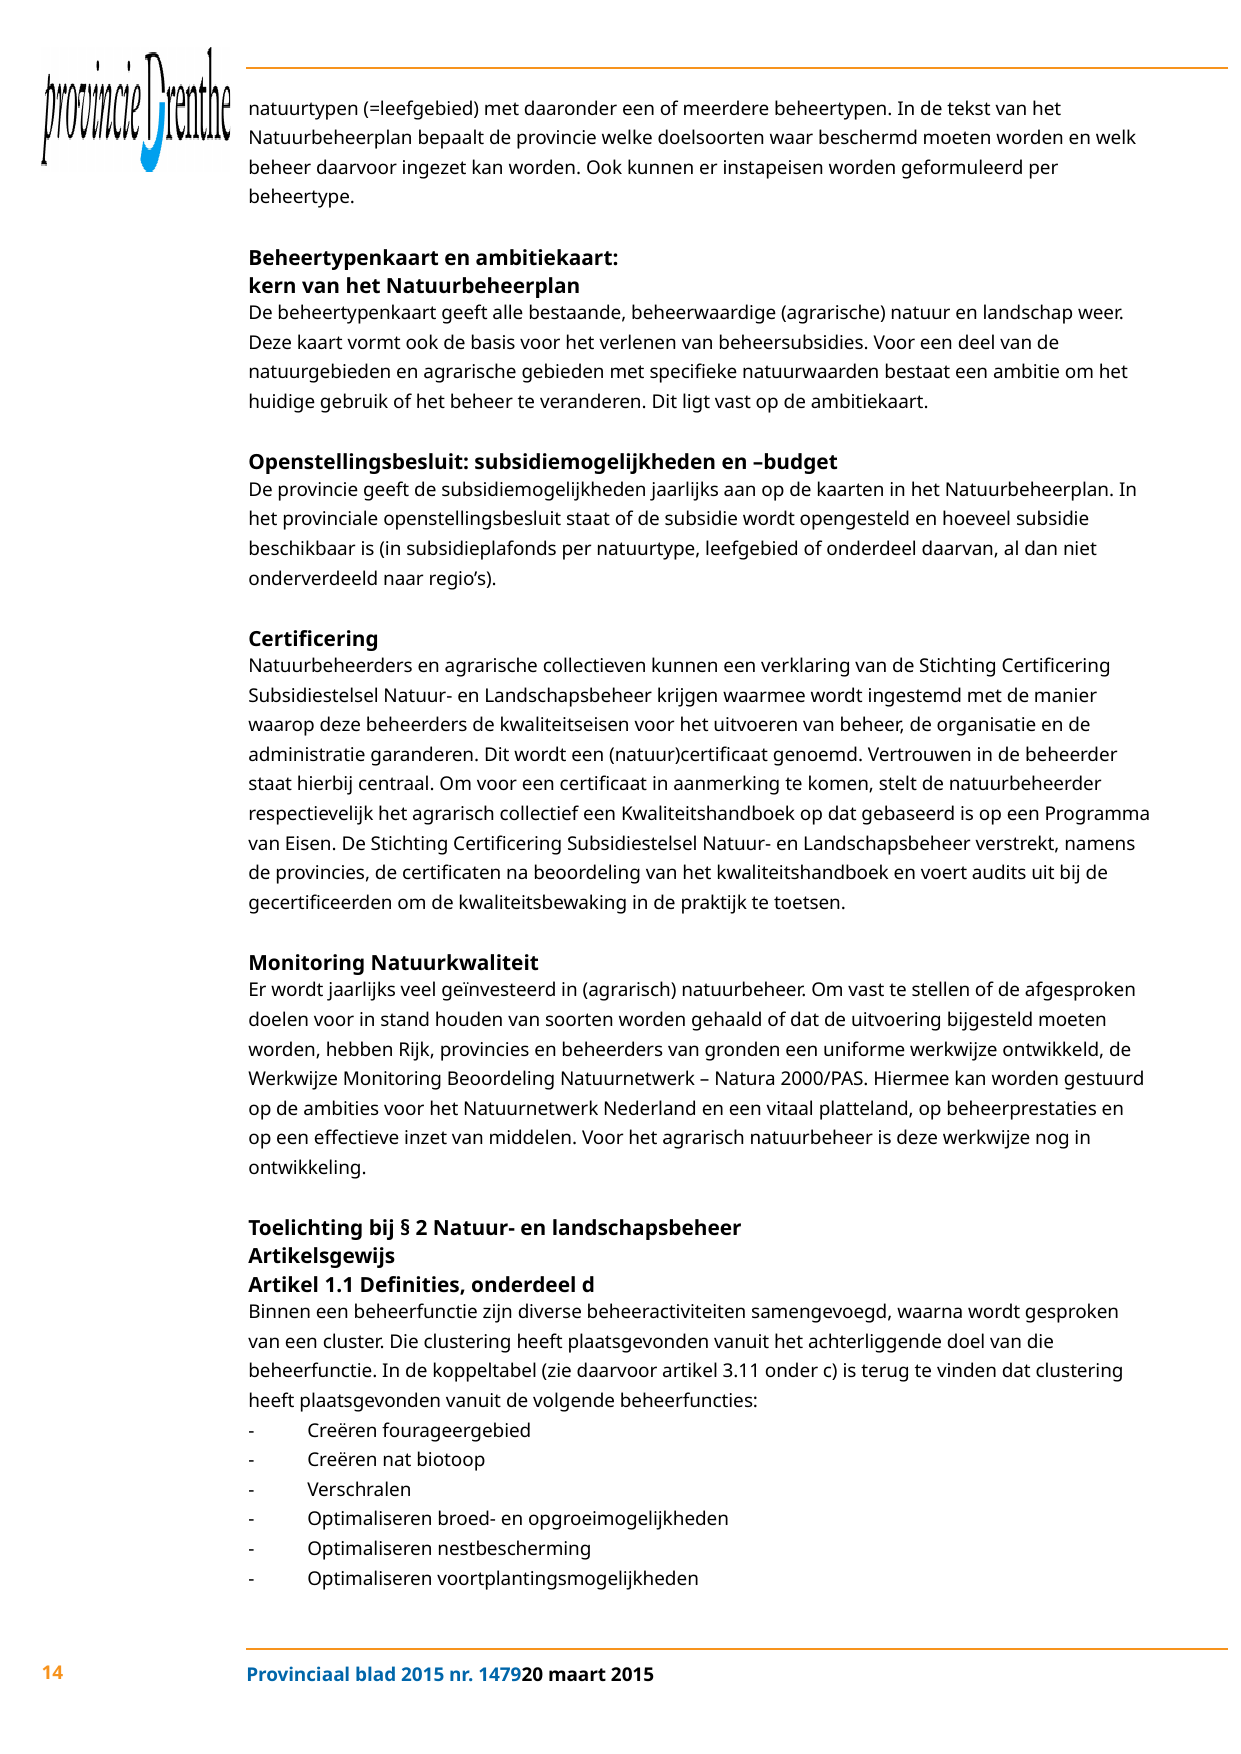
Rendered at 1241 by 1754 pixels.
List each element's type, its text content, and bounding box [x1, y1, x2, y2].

picture [41, 47, 231, 172]
text Openstellingsbesluit: subsidiemogelijkheden en –budget [248, 447, 1152, 476]
text Er wordt jaarlijks veel geïnvesteerd in (agrarisch) natuurbeheer. Om vast te stellen of de afgesproken doelen voor in stand houden van soorten worden gehaald of dat de uitvoering bijgesteld moeten worden, hebben Rijk, provincies en beheerders van gronden een uniforme werkwijze ontwikkeld, de Werkwijze Monitoring Beoordeling Natuurnetwerk – Natura 2000/PAS. Hiermee kan worden gestuurd op de ambities voor het Natuurnetwerk Nederland en een vitaal platteland, op beheerprestaties en op een effectieve inzet van middelen. Voor het agrarisch natuurbeheer is deze werkwijze nog in ontwikkeling. [248, 977, 1152, 1180]
list Creëren nat biotoop [248, 1446, 1152, 1472]
text natuurtypen (=leefgebied) met daaronder een of meerdere beheertypen. In de tekst van het Natuurbeheerplan bepaalt de provincie welke doelsoorten waar beschermd moeten worden en welk beheer daarvoor ingezet kan worden. Ook kunnen er instapeisen worden geformuleerd per beheertype. [248, 95, 1152, 209]
list Optimaliseren nestbescherming [248, 1535, 1152, 1561]
text Certificering [248, 624, 1152, 652]
text Binnen een beheerfunctie zijn diverse beheeractiviteiten samengevoegd, waarna wordt gesproken van een cluster. Die clustering heeft plaatsgevonden vanuit het achterliggende doel van die beheerfunctie. In de koppeltabel (zie daarvoor artikel 3.11 onder c) is terug te vinden dat clustering heeft plaatsgevonden vanuit de volgende beheerfuncties: [248, 1298, 1152, 1413]
text De provincie geeft de subsidiemogelijkheden jaarlijks aan op de kaarten in het Natuurbeheerplan. In het provinciale openstellingsbesluit staat of de subsidie wordt opengesteld en hoeveel subsidie beschikbaar is (in subsidieplafonds per natuurtype, leefgebied of onderdeel daarvan, al dan niet onderverdeeld naar regio’s). [248, 476, 1152, 590]
text Natuurbeheerders en agrarische collectieven kunnen een verklaring van de Stichting Certificering Subsidiestelsel Natuur- en Landschapsbeheer krijgen waarmee wordt ingestemd met de manier waarop deze beheerders de kwaliteitseisen voor het uitvoeren van beheer, de organisatie en de administratie garanderen. Dit wordt een (natuur)certificaat genoemd. Vertrouwen in de beheerder staat hierbij centraal. Om voor een certificaat in aanmerking te komen, stelt de natuurbeheerder respectievelijk het agrarisch collectief een Kwaliteitshandboek op dat gebaseerd is op een Programma van Eisen. De Stichting Certificering Subsidiestelsel Natuur- en Landschapsbeheer verstrekt, namens de provincies, de certificaten na beoordeling van het kwaliteitshandboek en voert audits uit bij de gecertificeerden om de kwaliteitsbewaking in de praktijk te toetsen. [248, 652, 1152, 915]
text kern van het Natuurbeheerplan [248, 271, 1152, 299]
text Artikel 1.1 Definities, onderdeel d [248, 1270, 1152, 1298]
list Optimaliseren voortplantingsmogelijkheden [248, 1565, 1152, 1591]
text Artikelsgewijs [248, 1242, 1152, 1270]
text De beheertypenkaart geeft alle bestaande, beheerwaardige (agrarische) natuur en landschap weer. Deze kaart vormt ook de basis voor het verlenen van beheersubsidies. Voor een deel van de natuurgebieden en agrarische gebieden met specifieke natuurwaarden bestaat een ambitie om het huidige gebruik of het beheer te veranderen. Dit ligt vast op de ambitiekaart. [248, 299, 1152, 414]
list Verschralen [248, 1476, 1152, 1502]
list Optimaliseren broed- en opgroeimogelijkheden [248, 1506, 1152, 1531]
text Toelichting bij § 2 Natuur- en landschapsbeheer [248, 1213, 1152, 1242]
text Monitoring Natuurkwaliteit [248, 948, 1152, 977]
list Creëren fourageergebied [248, 1417, 1152, 1443]
text Beheertypenkaart en ambitiekaart: [248, 243, 1152, 271]
